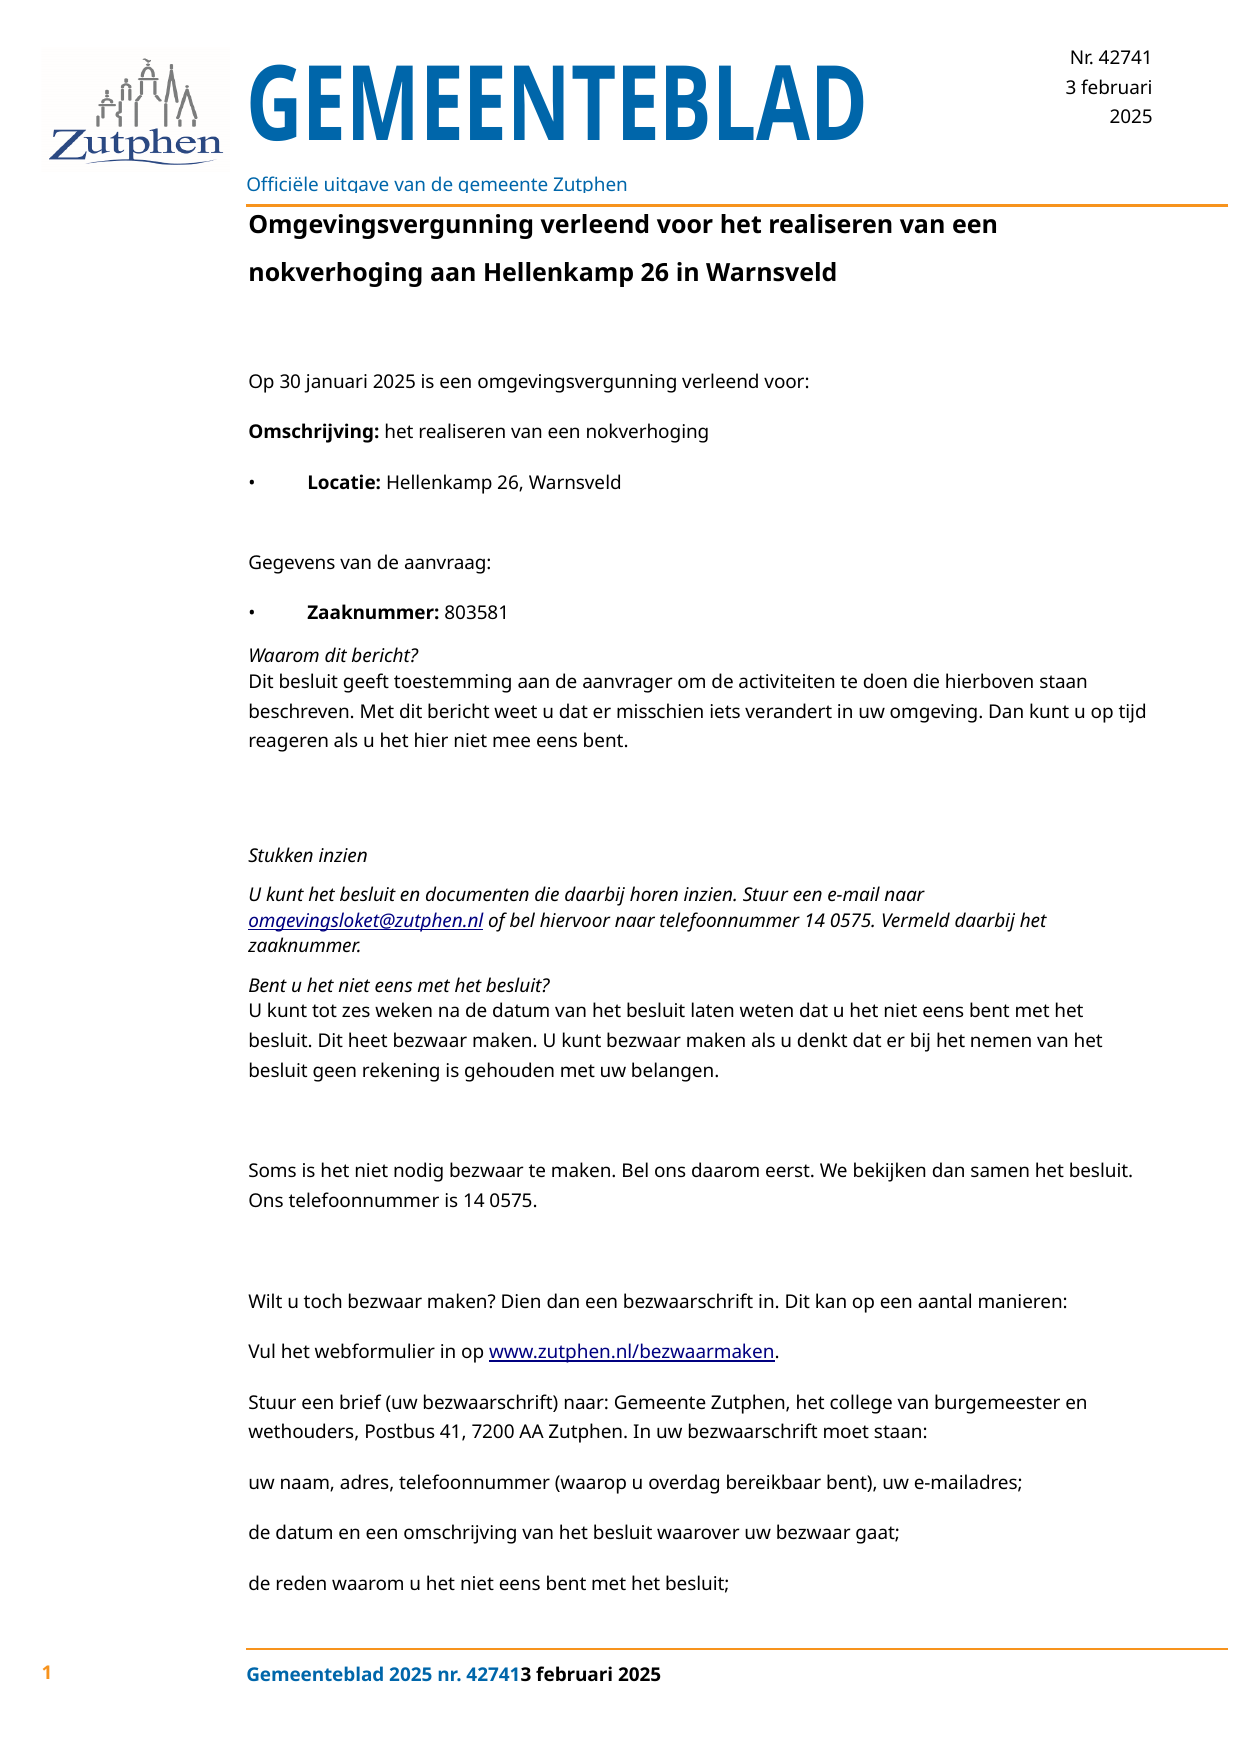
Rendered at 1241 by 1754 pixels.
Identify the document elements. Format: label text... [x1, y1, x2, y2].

text U kunt tot zes weken na de datum van het besluit laten weten dat u het niet eens bent met het besluit. Dit heet bezwaar maken. U kunt bezwaar maken als u denkt dat er bij het nemen van het besluit geen rekening is gehouden met uw belangen. [248, 998, 1152, 1083]
text Gegevens van de aanvraag: [248, 549, 1152, 575]
text de reden waarom u het niet eens bent met het besluit; [248, 1570, 1152, 1596]
text Stuur een brief (uw bezwaarschrift) naar: Gemeente Zutphen, het college van burgemeester en wethouders, Postbus 41, 7200 AA Zutphen. In uw bezwaarschrift moet staan: [248, 1389, 1152, 1444]
text Vul het webformulier in op www.zutphen.nl/bezwaarmaken. [248, 1338, 1152, 1364]
text Bent u het niet eens met het besluit? [248, 972, 1152, 998]
text Omgevingsvergunning verleend voor het realiseren van een nokverhoging aan Hellenkamp 26 in Warnsveld [248, 207, 1152, 288]
text Waarom dit bericht? [248, 643, 1152, 668]
text Op 30 januari 2025 is een omgevingsvergunning verleend voor: [248, 368, 1152, 394]
text Omschrijving: het realiseren van een nokverhoging [248, 419, 1152, 444]
text Stukken inzien [248, 842, 1152, 868]
list Locatie: Hellenkamp 26, Warnsveld [248, 469, 1152, 495]
list Zaaknummer: 803581 [248, 599, 1152, 625]
text U kunt het besluit en documenten die daarbij horen inzien. Stuur een e-mail naar omgevingsloket@zutphen.nl of bel hiervoor naar telefoonnummer 14 0575. Vermeld daarbij het zaaknummer. [248, 881, 1152, 958]
text Soms is het niet nodig bezwaar te maken. Bel ons daarom eerst. We bekijken dan samen het besluit. Ons telefoonnummer is 14 0575. [248, 1158, 1152, 1213]
text uw naam, adres, telefoonnummer (waarop u overdag bereikbaar bent), uw e-mailadres; [248, 1469, 1152, 1495]
picture [41, 47, 231, 172]
text Wilt u toch bezwaar maken? Dien dan een bezwaarschrift in. Dit kan op een aantal manieren: [248, 1288, 1152, 1314]
text Dit besluit geeft toestemming aan de aanvrager om de activiteiten te doen die hierboven staan beschreven. Met dit bericht weet u dat er misschien iets verandert in uw omgeving. Dan kunt u op tijd reageren als u het hier niet mee eens bent. [248, 668, 1152, 753]
text de datum en een omschrijving van het besluit waarover uw bezwaar gaat; [248, 1519, 1152, 1545]
